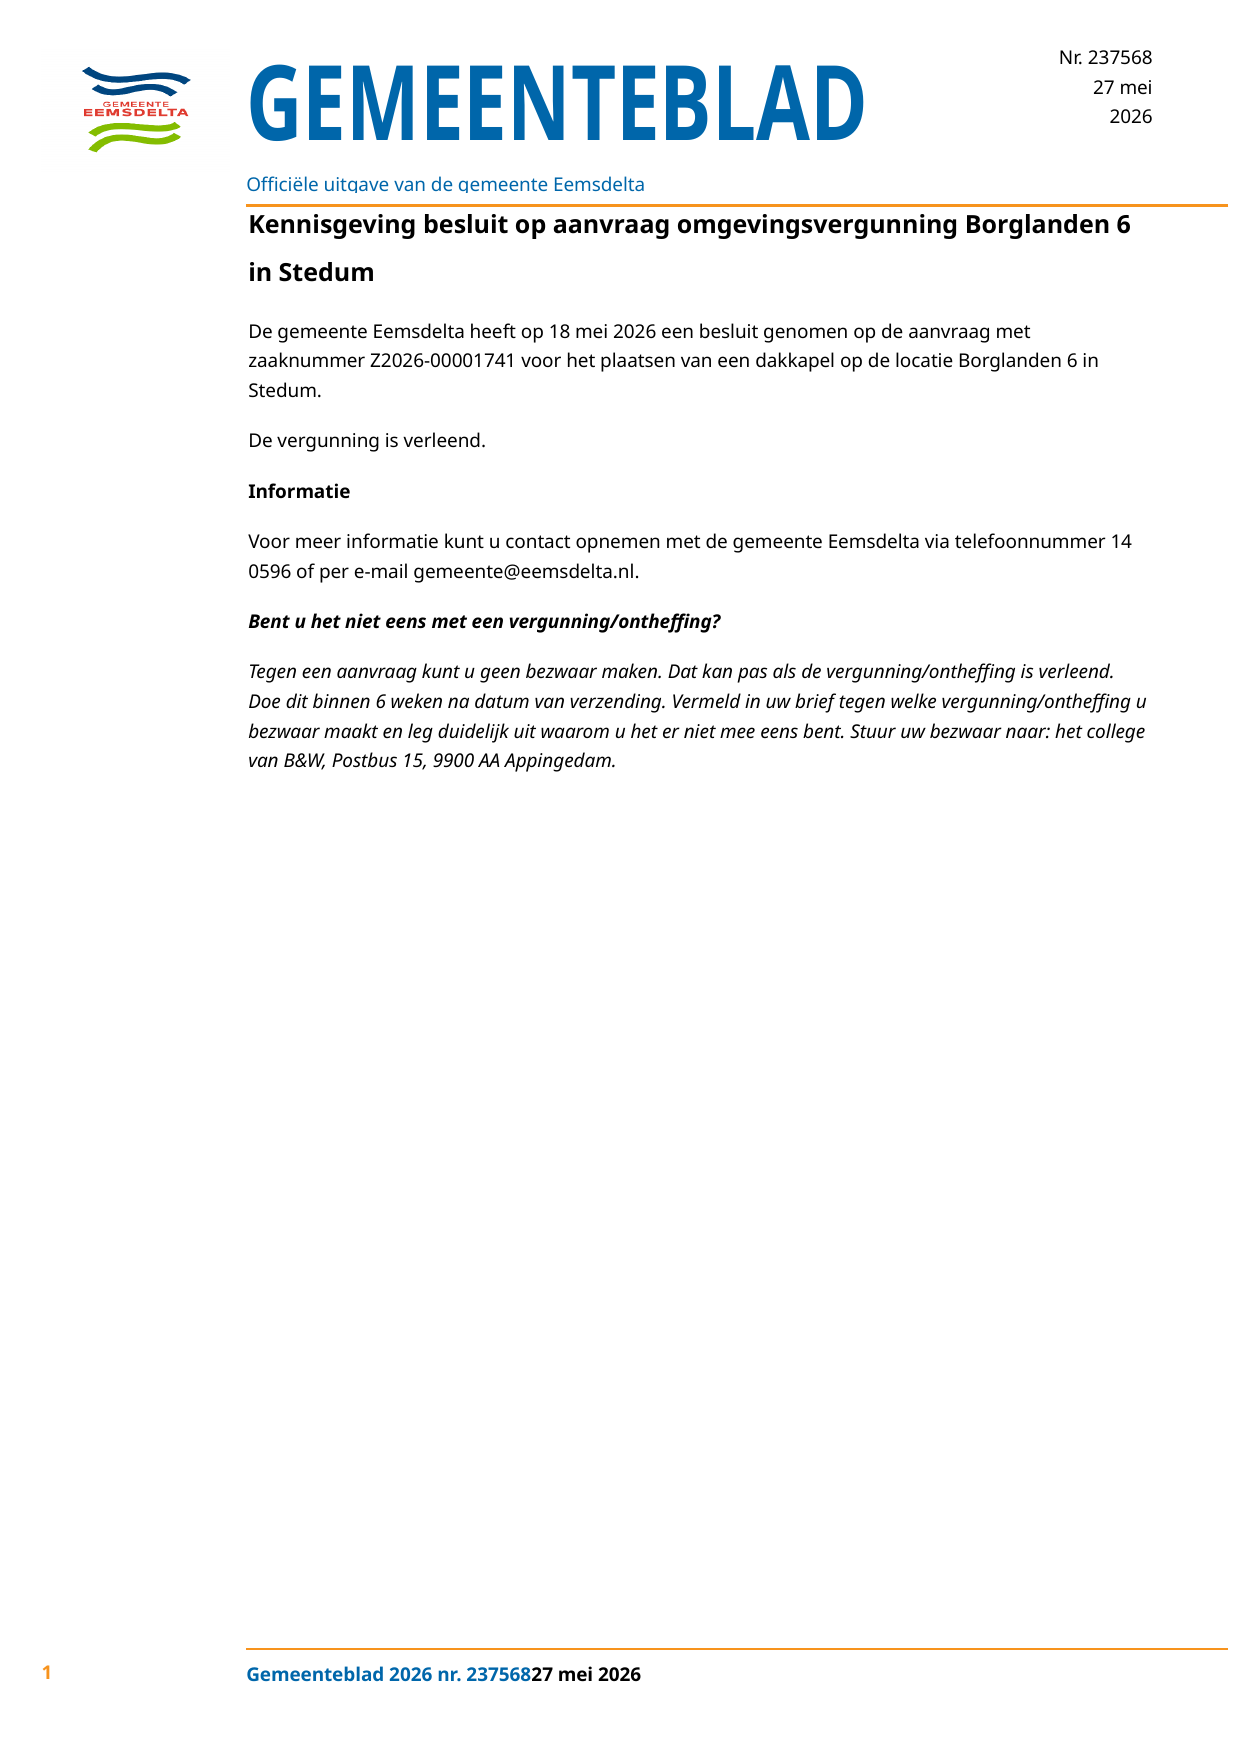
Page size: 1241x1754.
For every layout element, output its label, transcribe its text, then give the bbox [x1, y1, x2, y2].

text Tegen een aanvraag kunt u geen bezwaar maken. Dat kan pas als de vergunning/ontheffing is verleend. Doe dit binnen 6 weken na datum van verzending. Vermeld in uw brief tegen welke vergunning/ontheffing u bezwaar maakt en leg duidelijk uit waarom u het er niet mee eens bent. Stuur uw bezwaar naar: het college van B&W, Postbus 15, 9900 AA Appingedam. [248, 659, 1152, 773]
text Voor meer informatie kunt u contact opnemen met de gemeente Eemsdelta via telefoonnummer 14 0596 of per e-mail gemeente@eemsdelta.nl. [248, 528, 1152, 584]
text Bent u het niet eens met een vergunning/ontheffing? [248, 608, 1152, 634]
text Kennisgeving besluit op aanvraag omgevingsvergunning Borglanden 6 in Stedum [248, 207, 1152, 288]
picture [41, 47, 231, 172]
text Informatie [248, 478, 1152, 504]
text De gemeente Eemsdelta heeft op 18 mei 2026 een besluit genomen op de aanvraag met zaaknummer Z2026-00001741 voor het plaatsen van een dakkapel op de locatie Borglanden 6 in Stedum. [248, 318, 1152, 403]
text De vergunning is verleend. [248, 427, 1152, 453]
